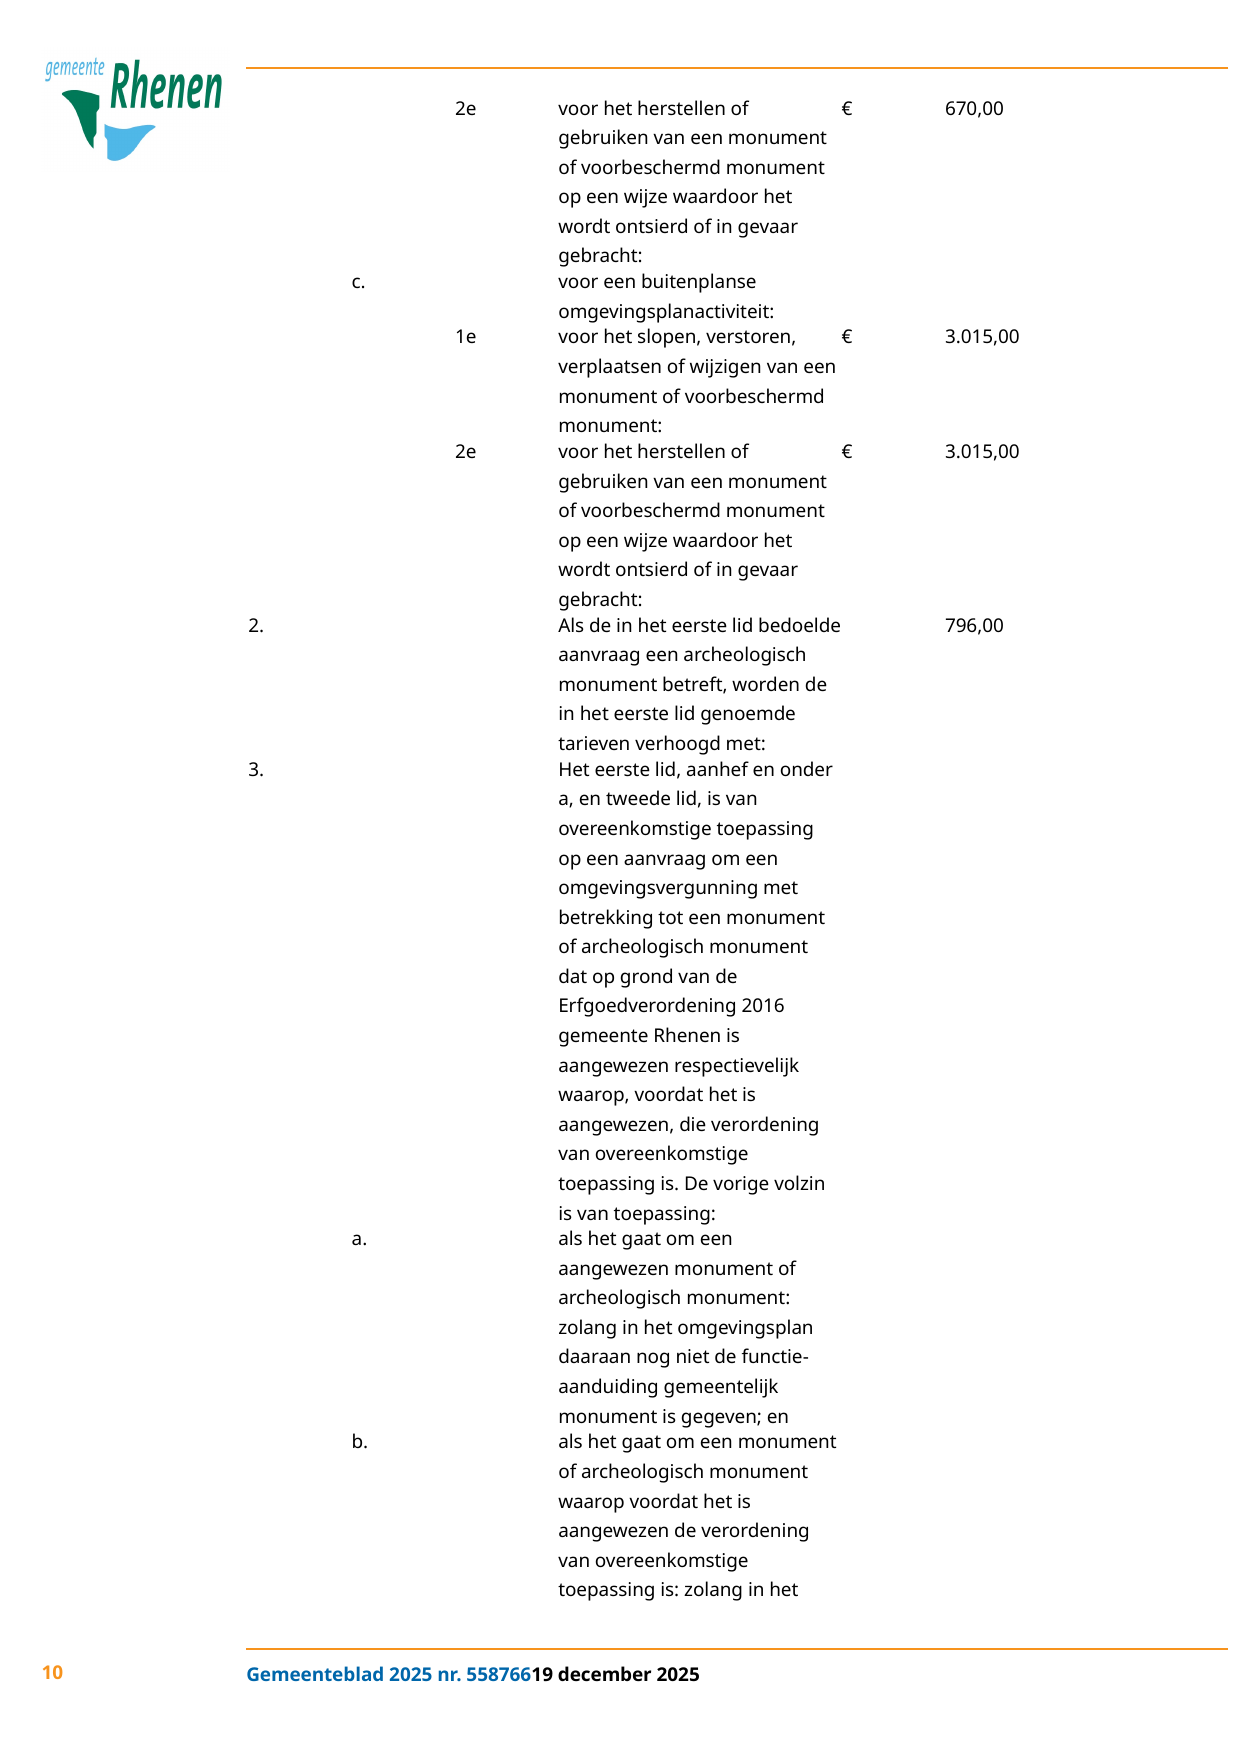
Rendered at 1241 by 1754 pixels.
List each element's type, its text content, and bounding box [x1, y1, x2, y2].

table_cell voor het herstellen of gebruiken van een monument of voorbeschermd monument op een wijze waardoor het wordt ontsierd of in gevaar gebracht: [558, 95, 841, 268]
table_cell [455, 756, 558, 1225]
table_cell € [841, 324, 945, 438]
table_cell [841, 269, 945, 324]
table_cell [841, 612, 945, 756]
table_cell [248, 438, 351, 612]
table_cell [945, 756, 1048, 1225]
table_cell [455, 269, 558, 324]
picture [41, 47, 231, 172]
table_cell voor het herstellen of gebruiken van een monument of voorbeschermd monument op een wijze waardoor het wordt ontsierd of in gevaar gebracht: [558, 438, 841, 612]
table_cell Als de in het eerste lid bedoelde aanvraag een archeologisch monument betreft, worden de in het eerste lid genoemde tarieven verhoogd met: [558, 612, 841, 756]
table_cell 3.015,00 [945, 438, 1048, 612]
table_cell 796,00 [945, 612, 1048, 756]
table_cell voor het slopen, verstoren, verplaatsen of wijzigen van een monument of voorbeschermd monument: [558, 324, 841, 438]
table_cell [248, 269, 351, 324]
table_cell [455, 612, 558, 756]
table_cell 2e [455, 95, 558, 268]
table_cell [351, 324, 455, 438]
table_cell [455, 1225, 558, 1429]
table_cell [351, 756, 455, 1225]
table_cell 3. [248, 756, 351, 1225]
table_cell [351, 438, 455, 612]
table_cell [841, 756, 945, 1225]
table_cell [248, 324, 351, 438]
table_cell c. [351, 269, 455, 324]
table_cell Het eerste lid, aanhef en onder a, en tweede lid, is van overeenkomstige toepassing op een aanvraag om een omgevingsvergunning met betrekking tot een monument of archeologisch monument dat op grond van de Erfgoedverordening 2016 gemeente Rhenen is aangewezen respectievelijk waarop, voordat het is aangewezen, die verordening van overeenkomstige toepassing is. De vorige volzin is van toepassing: [558, 756, 841, 1225]
table_cell b. [351, 1429, 455, 1602]
table_cell [945, 269, 1048, 324]
table_cell € [841, 95, 945, 268]
table_cell als het gaat om een monument of archeologisch monument waarop voordat het is aangewezen de verordening van overeenkomstige toepassing is: zolang in het [558, 1429, 841, 1602]
table_cell [841, 1225, 945, 1429]
table_cell [841, 1429, 945, 1602]
table_cell [248, 1225, 351, 1429]
table_cell 670,00 [945, 95, 1048, 268]
table_cell [945, 1429, 1048, 1602]
table_cell [945, 1225, 1048, 1429]
table_cell voor een buitenplanse omgevingsplanactiviteit: [558, 269, 841, 324]
table_cell 1e [455, 324, 558, 438]
table_cell € [841, 438, 945, 612]
table_cell 2. [248, 612, 351, 756]
table_cell als het gaat om een aangewezen monument of archeologisch monument: zolang in het omgevingsplan daaraan nog niet de functie-aanduiding gemeentelijk monument is gegeven; en [558, 1225, 841, 1429]
table_cell [248, 1429, 351, 1602]
table_cell [351, 612, 455, 756]
table_cell 2e [455, 438, 558, 612]
table_cell 3.015,00 [945, 324, 1048, 438]
table_cell [455, 1429, 558, 1602]
table_cell [248, 95, 351, 268]
table_cell [351, 95, 455, 268]
table_cell a. [351, 1225, 455, 1429]
